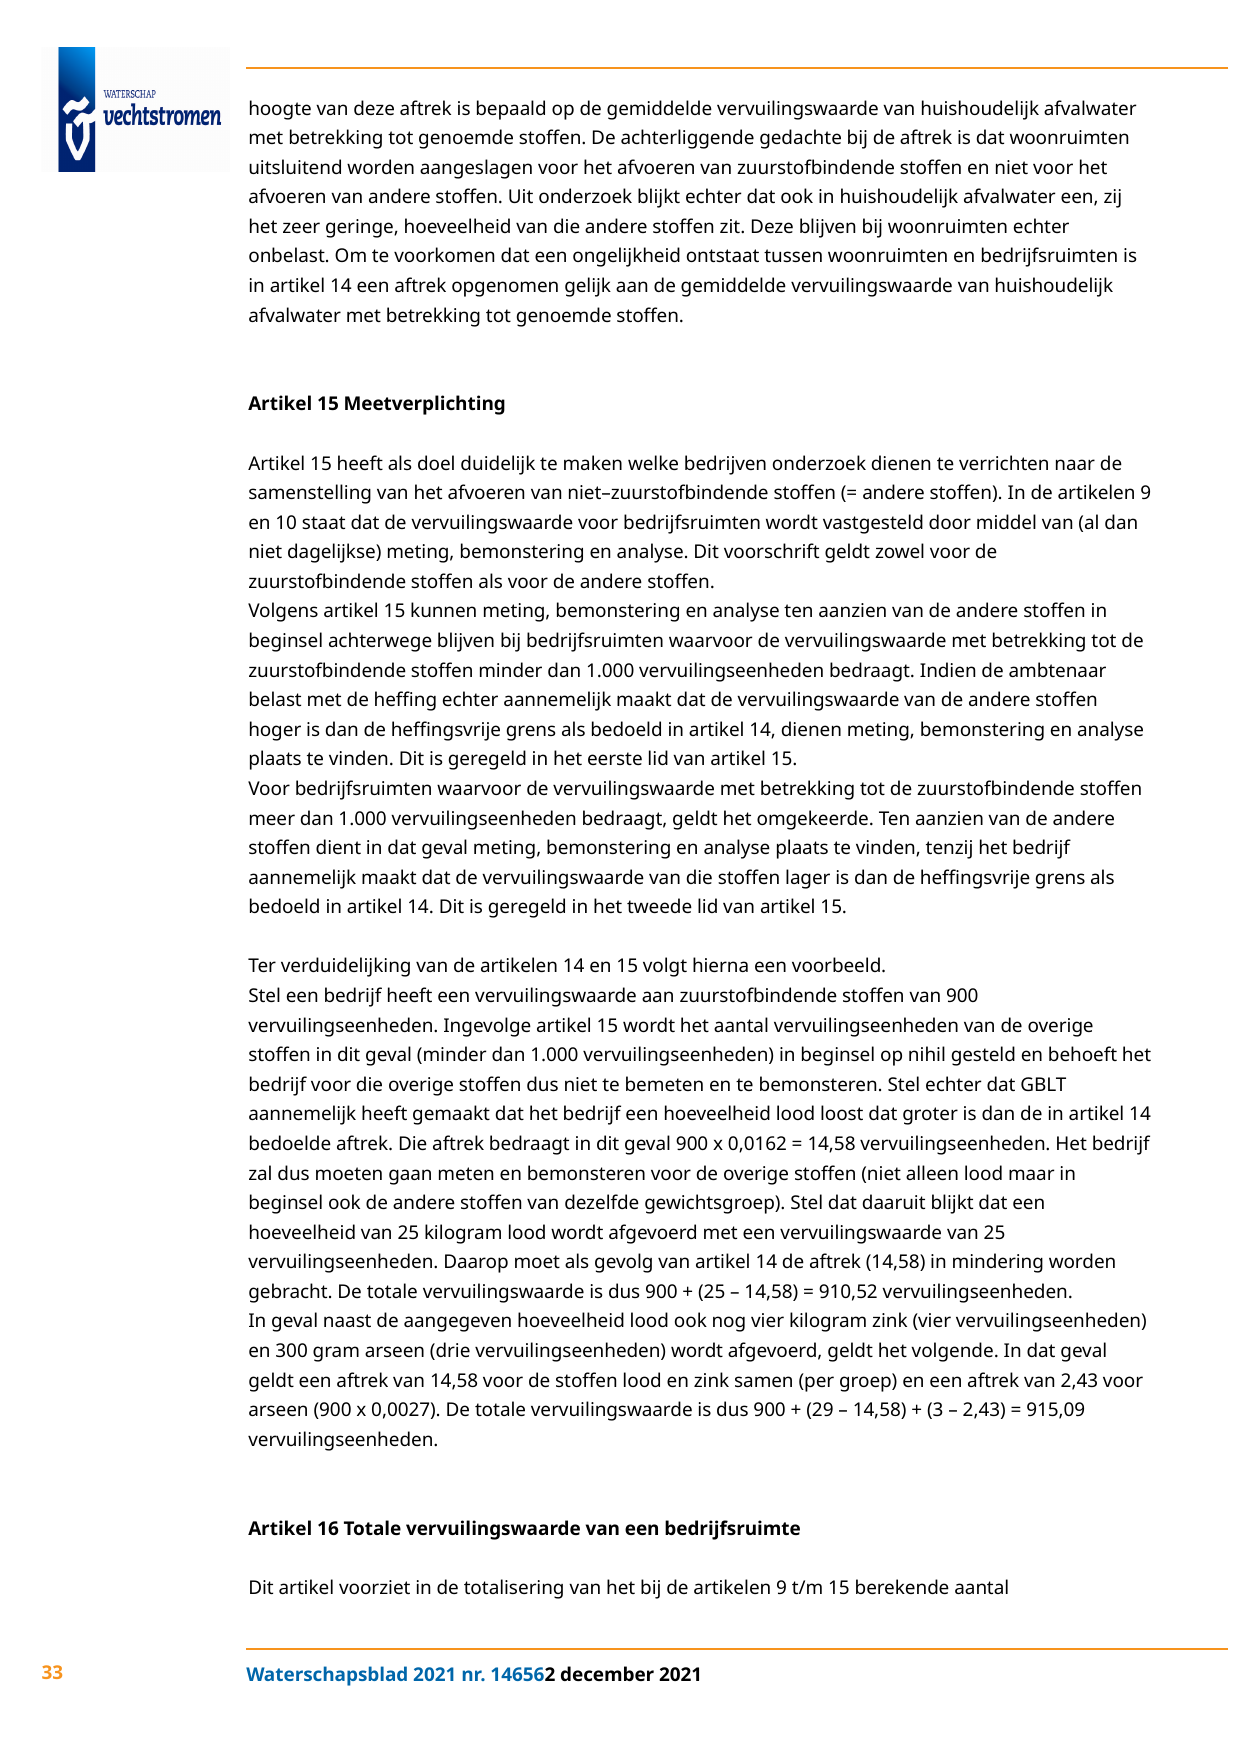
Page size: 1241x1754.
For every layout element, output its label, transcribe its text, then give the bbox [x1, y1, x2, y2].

text hoogte van deze aftrek is bepaald op de gemiddelde vervuilingswaarde van huishoudelijk afvalwater met betrekking tot genoemde stoffen. De achterliggende gedachte bij de aftrek is dat woonruimten uitsluitend worden aangeslagen voor het afvoeren van zuurstofbindende stoffen en niet voor het afvoeren van andere stoffen. Uit onderzoek blijkt echter dat ook in huishoudelijk afvalwater een, zij het zeer geringe, hoeveelheid van die andere stoffen zit. Deze blijven bij woonruimten echter onbelast. Om te voorkomen dat een ongelijkheid ontstaat tussen woonruimten en bedrijfsruimten is in artikel 14 een aftrek opgenomen gelijk aan de gemiddelde vervuilingswaarde van huishoudelijk afvalwater met betrekking tot genoemde stoffen. [248, 95, 1152, 328]
text In geval naast de aangegeven hoeveelheid lood ook nog vier kilogram zink (vier vervuilingseenheden) en 300 gram arseen (drie vervuilingseenheden) wordt afgevoerd, geldt het volgende. In dat geval geldt een aftrek van 14,58 voor de stoffen lood en zink samen (per groep) en een aftrek van 2,43 voor arseen (900 x 0,0027). De totale vervuilingswaarde is dus 900 + (29 – 14,58) + (3 – 2,43) = 915,09 vervuilingseenheden. [248, 1308, 1152, 1452]
text Dit artikel voorziet in de totalisering van het bij de artikelen 9 t/m 15 berekende aantal [248, 1574, 1152, 1600]
text Artikel 16 Totale vervuilingswaarde van een bedrijfsruimte [248, 1515, 1152, 1541]
picture [41, 47, 231, 172]
text Stel een bedrijf heeft een vervuilingswaarde aan zuurstofbindende stoffen van 900 vervuilingseenheden. Ingevolge artikel 15 wordt het aantal vervuilingseenheden van de overige stoffen in dit geval (minder dan 1.000 vervuilingseenheden) in beginsel op nihil gesteld en behoeft het bedrijf voor die overige stoffen dus niet te bemeten en te bemonsteren. Stel echter dat GBLT aannemelijk heeft gemaakt dat het bedrijf een hoeveelheid lood loost dat groter is dan de in artikel 14 bedoelde aftrek. Die aftrek bedraagt in dit geval 900 x 0,0162 = 14,58 vervuilingseenheden. Het bedrijf zal dus moeten gaan meten en bemonsteren voor de overige stoffen (niet alleen lood maar in beginsel ook de andere stoffen van dezelfde gewichtsgroep). Stel dat daaruit blijkt dat een hoeveelheid van 25 kilogram lood wordt afgevoerd met een vervuilingswaarde van 25 vervuilingseenheden. Daarop moet als gevolg van artikel 14 de aftrek (14,58) in mindering worden gebracht. De totale vervuilingswaarde is dus 900 + (25 – 14,58) = 910,52 vervuilingseenheden. [248, 982, 1152, 1304]
text Artikel 15 Meetverplichting [248, 391, 1152, 416]
text Voor bedrijfsruimten waarvoor de vervuilingswaarde met betrekking tot de zuurstofbindende stoffen meer dan 1.000 vervuilingseenheden bedraagt, geldt het omgekeerde. Ten aanzien van de andere stoffen dient in dat geval meting, bemonstering en analyse plaats te vinden, tenzij het bedrijf aannemelijk maakt dat de vervuilingswaarde van die stoffen lager is dan de heffingsvrije grens als bedoeld in artikel 14. Dit is geregeld in het tweede lid van artikel 15. [248, 775, 1152, 919]
text Volgens artikel 15 kunnen meting, bemonstering en analyse ten aanzien van de andere stoffen in beginsel achterwege blijven bij bedrijfsruimten waarvoor de vervuilingswaarde met betrekking tot de zuurstofbindende stoffen minder dan 1.000 vervuilingseenheden bedraagt. Indien de ambtenaar belast met de heffing echter aannemelijk maakt dat de vervuilingswaarde van de andere stoffen hoger is dan de heffingsvrije grens als bedoeld in artikel 14, dienen meting, bemonstering en analyse plaats te vinden. Dit is geregeld in het eerste lid van artikel 15. [248, 598, 1152, 771]
text Artikel 15 heeft als doel duidelijk te maken welke bedrijven onderzoek dienen te verrichten naar de samenstelling van het afvoeren van niet–zuurstofbindende stoffen (= andere stoffen). In de artikelen 9 en 10 staat dat de vervuilingswaarde voor bedrijfsruimten wordt vastgesteld door middel van (al dan niet dagelijkse) meting, bemonstering en analyse. Dit voorschrift geldt zowel voor de zuurstofbindende stoffen als voor de andere stoffen. [248, 450, 1152, 594]
text Ter verduidelijking van de artikelen 14 en 15 volgt hierna een voorbeeld. [248, 953, 1152, 978]
